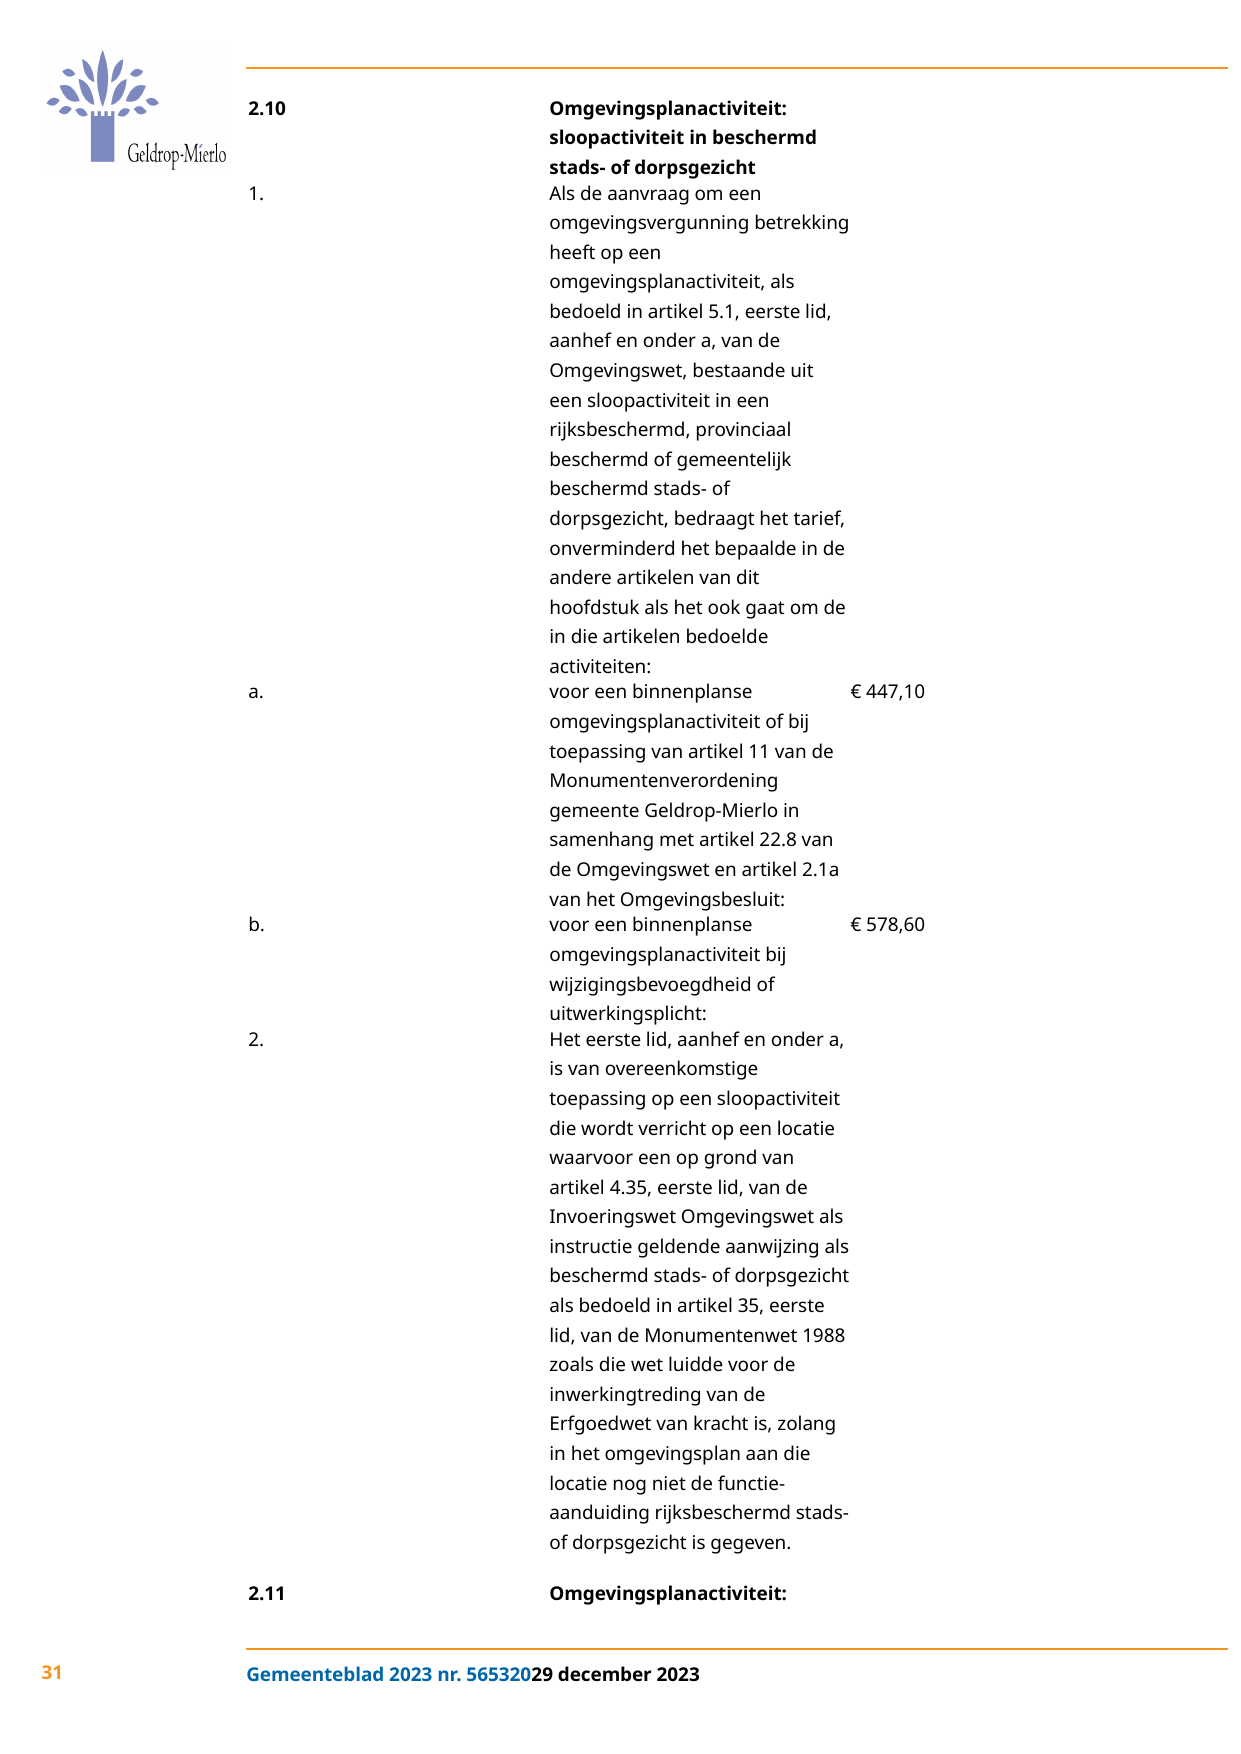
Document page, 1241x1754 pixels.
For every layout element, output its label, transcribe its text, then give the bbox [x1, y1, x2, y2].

table_cell Het eerste lid, aanhef en onder a, is van overeenkomstige toepassing op een sloopactiviteit die wordt verricht op een locatie waarvoor een op grond van artikel 4.35, eerste lid, van de Invoeringswet Omgevingswet als instructie geldende aanwijzing als beschermd stads- of dorpsgezicht als bedoeld in artikel 35, eerste lid, van de Monumentenwet 1988 zoals die wet luidde voor de inwerkingtreding van de Erfgoedwet van kracht is, zolang in het omgevingsplan aan die locatie nog niet de functie-aanduiding rijksbeschermd stads- of dorpsgezicht is gegeven. [549, 1026, 850, 1555]
table_cell a. [248, 679, 549, 912]
table_cell Als de aanvraag om een omgevingsvergunning betrekking heeft op een omgevingsplanactiviteit, als bedoeld in artikel 5.1, eerste lid, aanhef en onder a, van de Omgevingswet, bestaande uit een sloopactiviteit in een rijksbeschermd, provinciaal beschermd of gemeentelijk beschermd stads- of dorpsgezicht, bedraagt het tarief, onverminderd het bepaalde in de andere artikelen van dit hoofdstuk als het ook gaat om de in die artikelen bedoelde activiteiten: [549, 180, 850, 679]
table_cell voor een binnenplanse omgevingsplanactiviteit of bij toepassing van artikel 11 van de Monumentenverordening gemeente Geldrop-Mierlo in samenhang met artikel 22.8 van de Omgevingswet en artikel 2.1a van het Omgevingsbesluit: [549, 679, 850, 912]
table_cell 2.11 [248, 1580, 549, 1606]
table_cell [850, 180, 1152, 679]
table_cell € 578,60 [850, 912, 1152, 1026]
table_cell voor een binnenplanse omgevingsplanactiviteit bij wijzigingsbevoegdheid of uitwerkingsplicht: [549, 912, 850, 1026]
table_cell [850, 1555, 1152, 1580]
table_cell 1. [248, 180, 549, 679]
table_cell [248, 1555, 549, 1580]
table_cell [549, 1555, 850, 1580]
table_cell [850, 95, 1152, 180]
table_cell [850, 1580, 1152, 1606]
table_cell Omgevingsplanactiviteit: [549, 1580, 850, 1606]
table_cell 2.10 [248, 95, 549, 180]
table_cell Omgevingsplanactiviteit: sloopactiviteit in beschermd stads- of dorpsgezicht [549, 95, 850, 180]
picture [41, 47, 231, 172]
table_cell € 447,10 [850, 679, 1152, 912]
table_cell b. [248, 912, 549, 1026]
table_cell 2. [248, 1026, 549, 1555]
table_cell [850, 1026, 1152, 1555]
